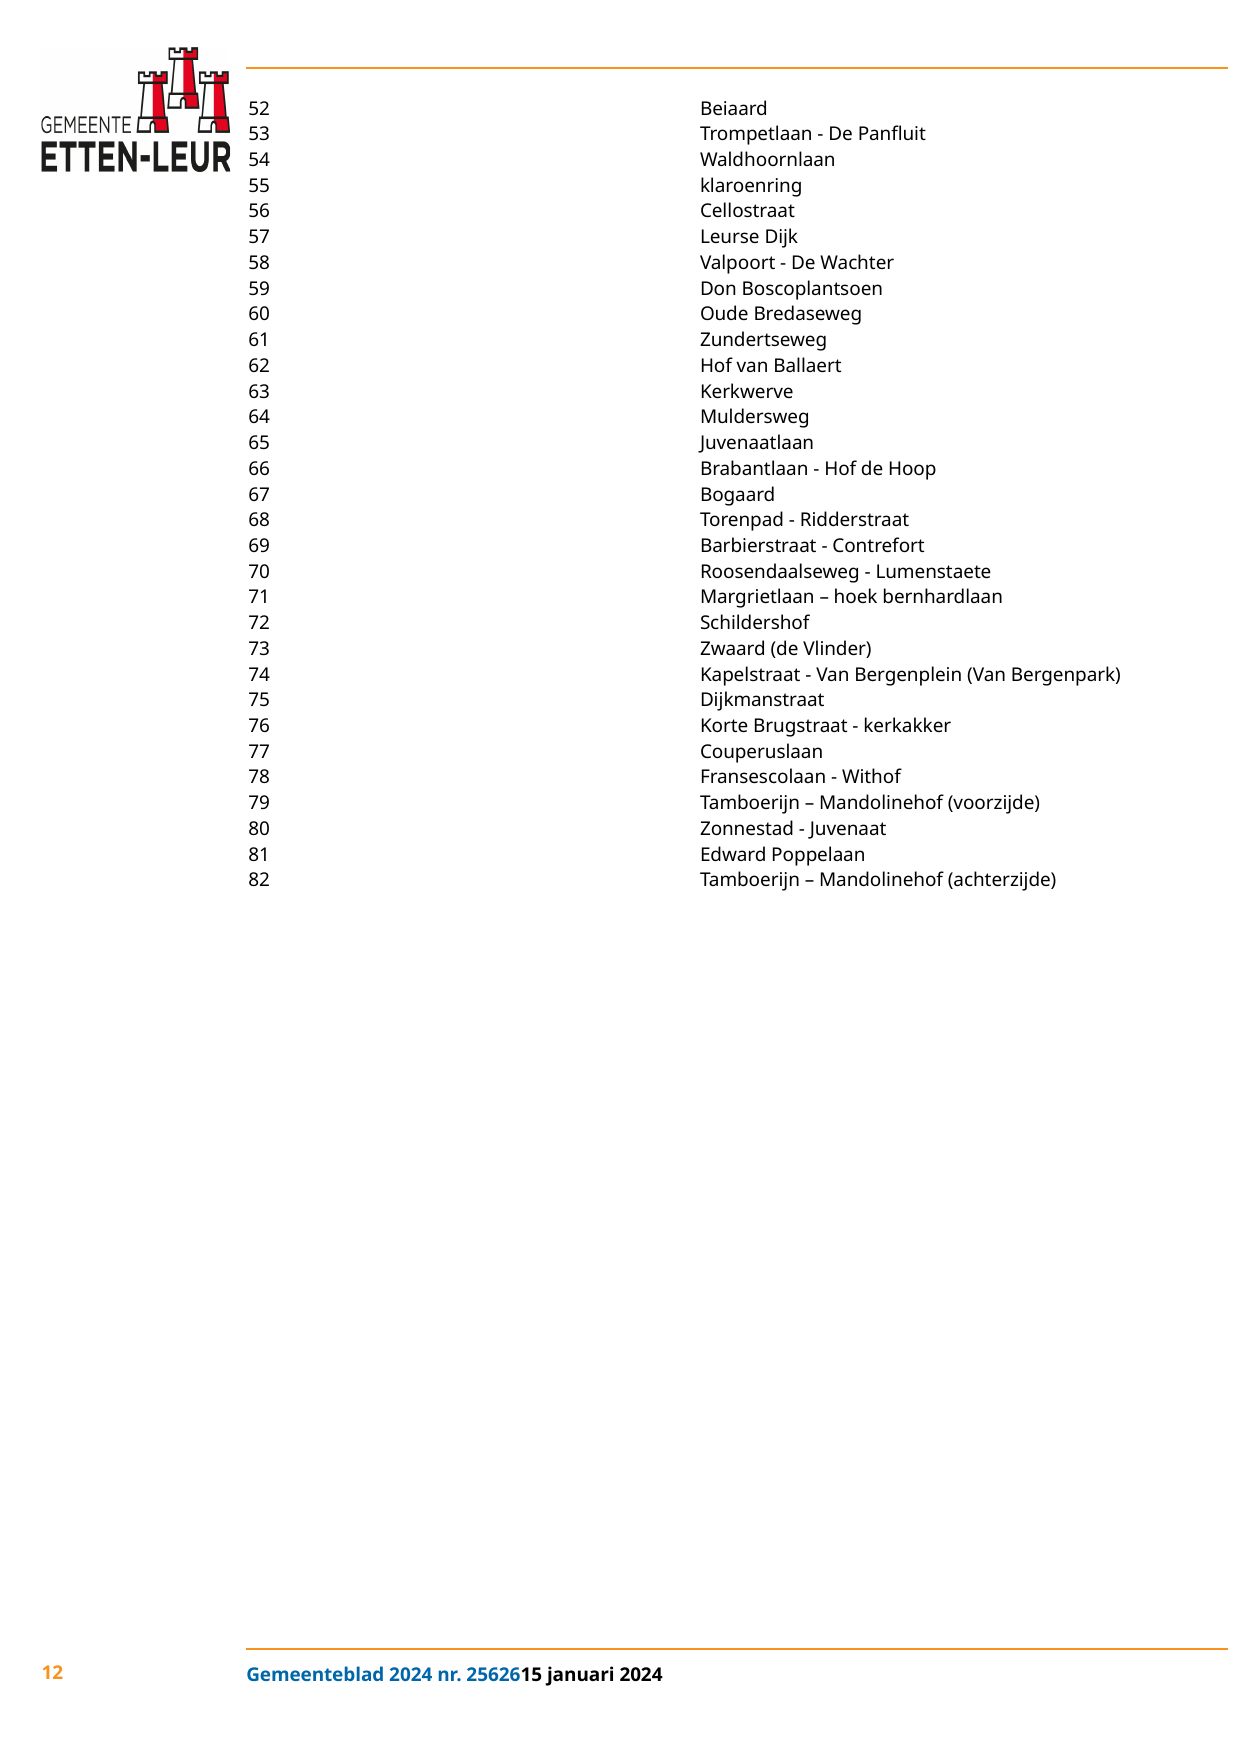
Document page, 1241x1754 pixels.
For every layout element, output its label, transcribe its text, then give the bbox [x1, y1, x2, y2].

picture [41, 47, 231, 172]
table_cell Edward Poppelaan [700, 841, 1152, 867]
table_cell 68 [248, 506, 700, 532]
table_cell Bogaard [700, 481, 1152, 506]
table_cell Zundertseweg [700, 326, 1152, 352]
table_cell 63 [248, 378, 700, 403]
table_cell Tamboerijn – Mandolinehof (voorzijde) [700, 790, 1152, 815]
table_cell Schildershof [700, 609, 1152, 635]
table_cell Barbierstraat - Contrefort [700, 532, 1152, 558]
table_cell 76 [248, 712, 700, 738]
table_cell Juvenaatlaan [700, 429, 1152, 455]
table_cell 79 [248, 790, 700, 815]
table_cell 75 [248, 687, 700, 712]
table_cell Beiaard [700, 95, 1152, 121]
table_cell 54 [248, 146, 700, 172]
table_cell 73 [248, 635, 700, 661]
table_cell Torenpad - Ridderstraat [700, 506, 1152, 532]
table_cell Tamboerijn – Mandolinehof (achterzijde) [700, 867, 1152, 892]
table_cell 57 [248, 224, 700, 249]
table_cell 71 [248, 584, 700, 609]
table_cell 74 [248, 661, 700, 687]
table_cell Fransescolaan - Withof [700, 764, 1152, 789]
table_cell 82 [248, 867, 700, 892]
table_cell Brabantlaan - Hof de Hoop [700, 455, 1152, 481]
table_cell Hof van Ballaert [700, 352, 1152, 378]
table_cell 64 [248, 404, 700, 429]
table_cell 72 [248, 609, 700, 635]
table_cell 81 [248, 841, 700, 867]
table_cell 55 [248, 172, 700, 198]
table_cell Zwaard (de Vlinder) [700, 635, 1152, 661]
table_cell Kapelstraat - Van Bergenplein (Van Bergenpark) [700, 661, 1152, 687]
table_cell klaroenring [700, 172, 1152, 198]
table_cell Zonnestad - Juvenaat [700, 815, 1152, 841]
table_cell Couperuslaan [700, 738, 1152, 764]
table_cell 67 [248, 481, 700, 506]
table_cell 61 [248, 326, 700, 352]
table_cell Trompetlaan - De Panfluit [700, 121, 1152, 146]
table_cell 58 [248, 249, 700, 275]
table_cell Don Boscoplantsoen [700, 275, 1152, 301]
table_cell 65 [248, 429, 700, 455]
table_cell Dijkmanstraat [700, 687, 1152, 712]
table_cell Waldhoornlaan [700, 146, 1152, 172]
table_cell 69 [248, 532, 700, 558]
table_cell Muldersweg [700, 404, 1152, 429]
table_cell 80 [248, 815, 700, 841]
table_cell 59 [248, 275, 700, 301]
table_cell Roosendaalseweg - Lumenstaete [700, 558, 1152, 584]
table_cell 60 [248, 301, 700, 326]
table_cell Korte Brugstraat - kerkakker [700, 712, 1152, 738]
table_cell 53 [248, 121, 700, 146]
table_cell Leurse Dijk [700, 224, 1152, 249]
table_cell 52 [248, 95, 700, 121]
table_cell Kerkwerve [700, 378, 1152, 403]
table_cell Valpoort - De Wachter [700, 249, 1152, 275]
table_cell 78 [248, 764, 700, 789]
table_cell Oude Bredaseweg [700, 301, 1152, 326]
table_cell Margrietlaan – hoek bernhardlaan [700, 584, 1152, 609]
table_cell 56 [248, 198, 700, 223]
table_cell 77 [248, 738, 700, 764]
table_cell 70 [248, 558, 700, 584]
table_cell Cellostraat [700, 198, 1152, 223]
table_cell 66 [248, 455, 700, 481]
table_cell 62 [248, 352, 700, 378]
